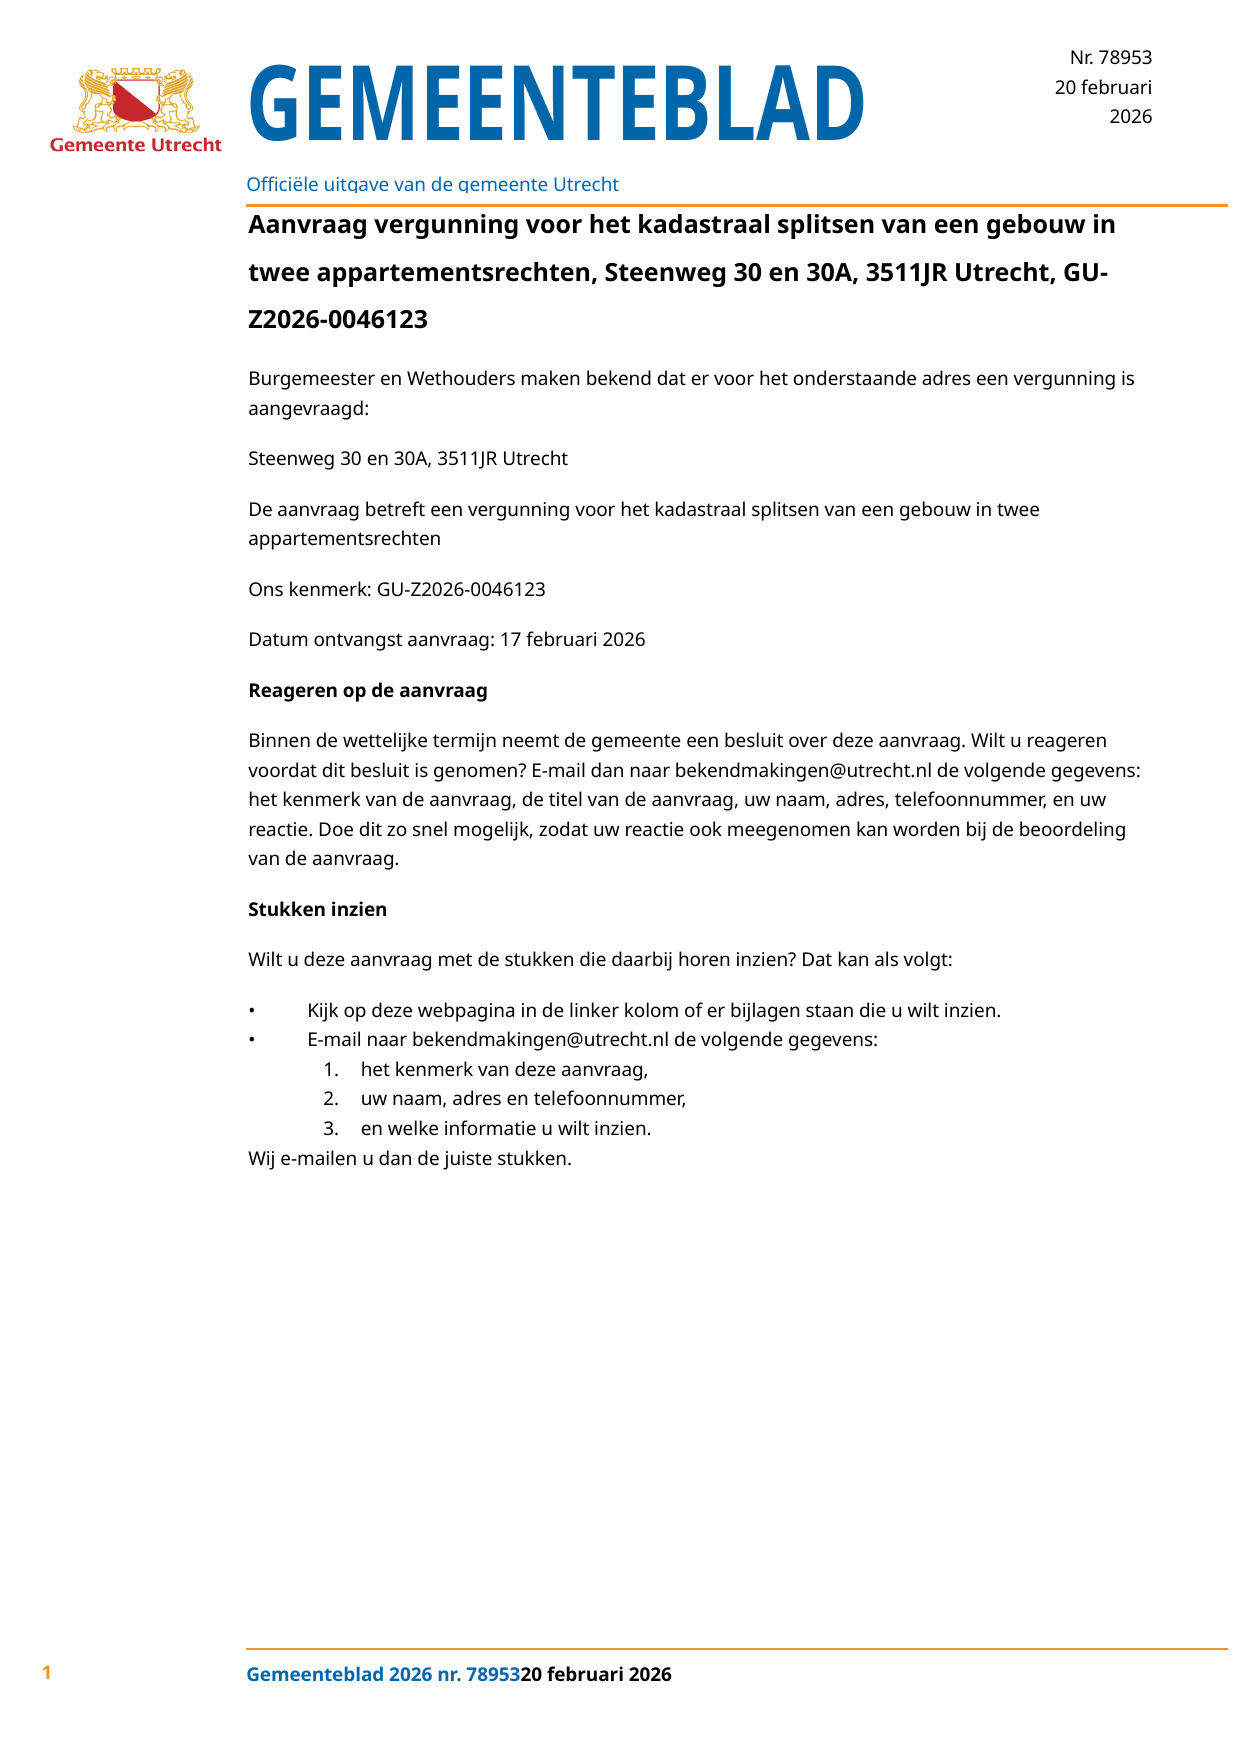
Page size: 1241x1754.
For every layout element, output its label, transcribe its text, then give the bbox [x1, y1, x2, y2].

list E-mail naar bekendmakingen@utrecht.nl de volgende gegevens: [248, 1026, 1152, 1052]
text De aanvraag betreft een vergunning voor het kadastraal splitsen van een gebouw in twee appartementsrechten [248, 496, 1152, 551]
text Stukken inzien [248, 896, 1152, 922]
picture [41, 47, 231, 172]
list uw naam, adres en telefoonnummer, [323, 1086, 1152, 1111]
text Reageren op de aanvraag [248, 677, 1152, 702]
text Ons kenmerk: GU-Z2026-0046123 [248, 576, 1152, 602]
text Burgemeester en Wethouders maken bekend dat er voor het onderstaande adres een vergunning is aangevraagd: [248, 366, 1152, 421]
text Binnen de wettelijke termijn neemt de gemeente een besluit over deze aanvraag. Wilt u reageren voordat dit besluit is genomen? E-mail dan naar bekendmakingen@utrecht.nl de volgende gegevens: het kenmerk van de aanvraag, de titel van de aanvraag, uw naam, adres, telefoonnummer, en uw reactie. Doe dit zo snel mogelijk, zodat uw reactie ook meegenomen kan worden bij de beoordeling van de aanvraag. [248, 727, 1152, 871]
text Aanvraag vergunning voor het kadastraal splitsen van een gebouw in twee appartementsrechten, Steenweg 30 en 30A, 3511JR Utrecht, GU-Z2026-0046123 [248, 207, 1152, 336]
list het kenmerk van deze aanvraag, [323, 1056, 1152, 1082]
list Kijk op deze webpagina in de linker kolom of er bijlagen staan die u wilt inzien. [248, 997, 1152, 1022]
text Wij e-mailen u dan de juiste stukken. [248, 1145, 1152, 1170]
list en welke informatie u wilt inzien. [323, 1115, 1152, 1141]
text Datum ontvangst aanvraag: 17 februari 2026 [248, 626, 1152, 652]
text Steenweg 30 en 30A, 3511JR Utrecht [248, 446, 1152, 471]
text Wilt u deze aanvraag met de stukken die daarbij horen inzien? Dat kan als volgt: [248, 946, 1152, 972]
